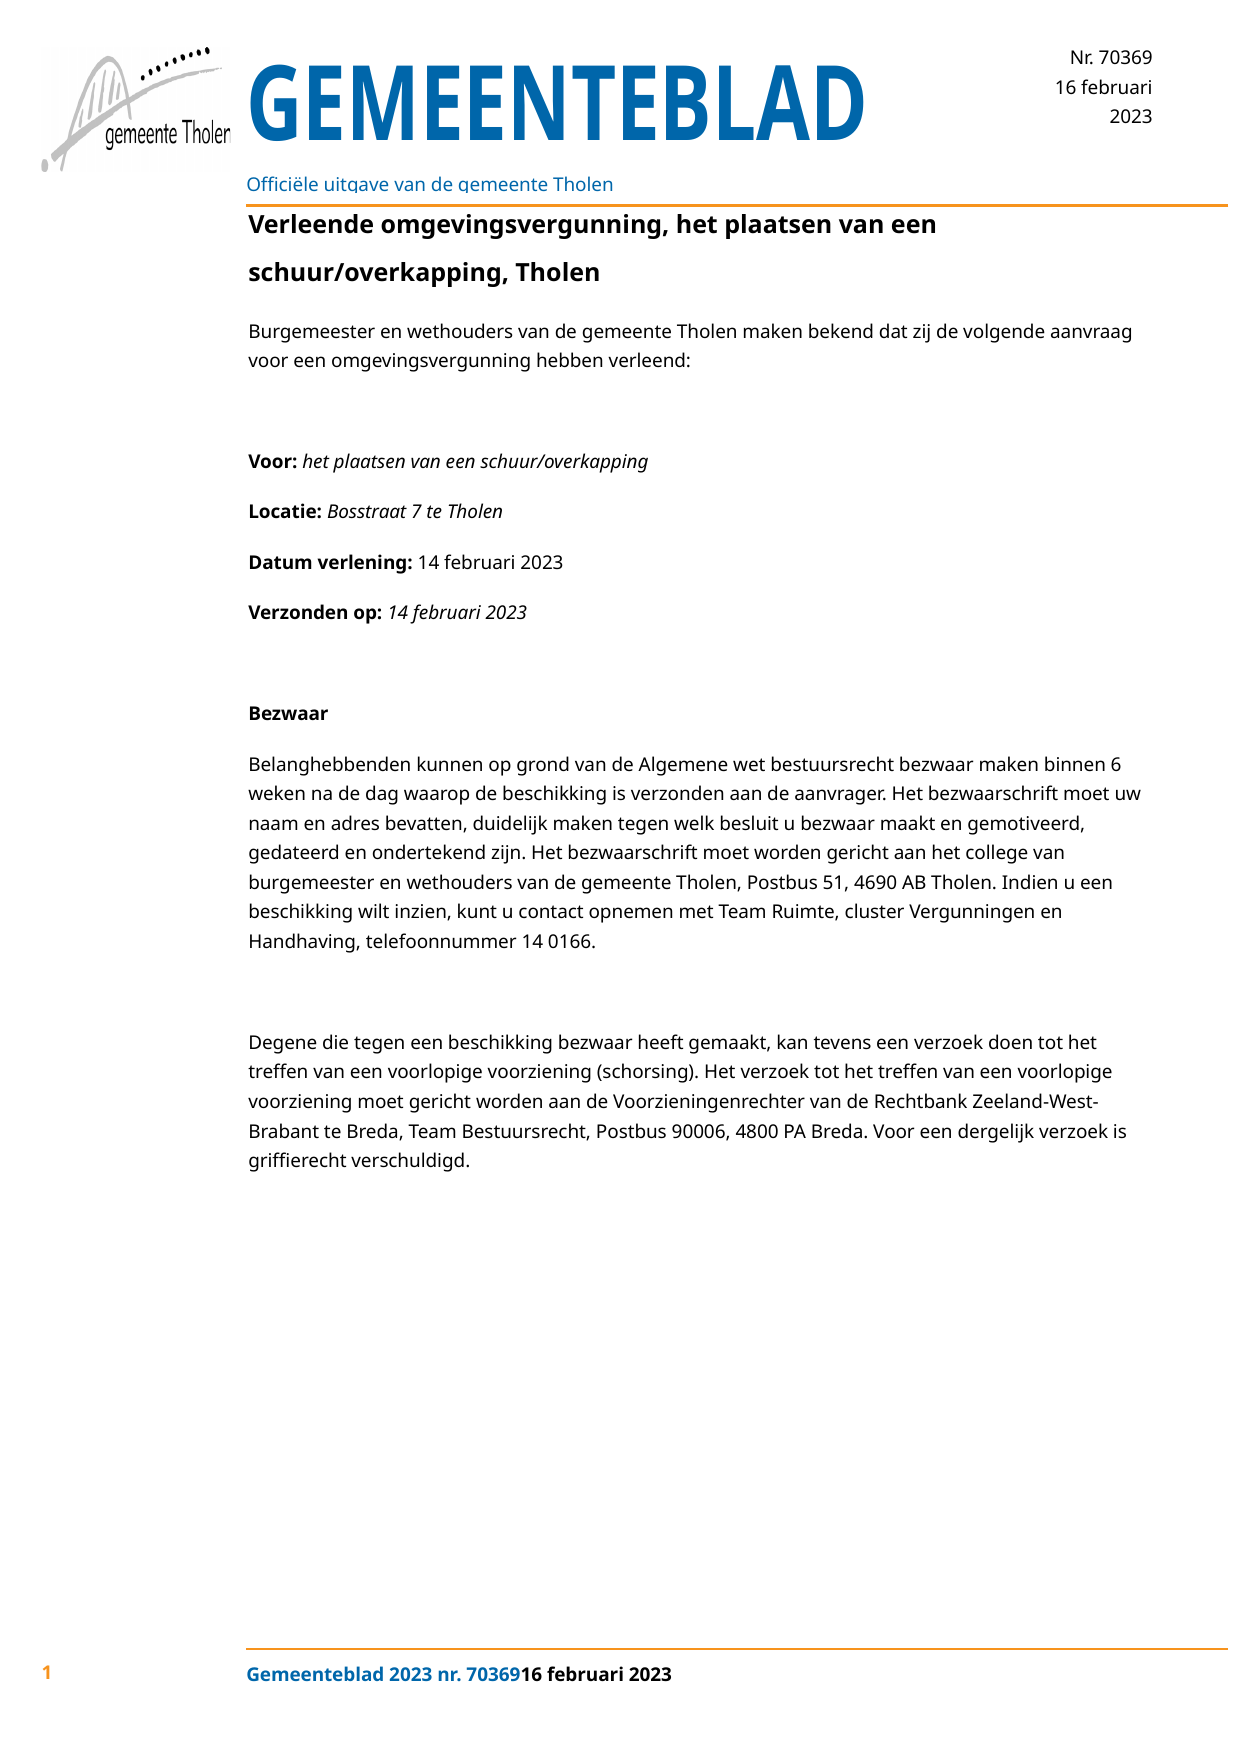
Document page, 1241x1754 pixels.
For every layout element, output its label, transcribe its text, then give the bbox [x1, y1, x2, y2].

picture [41, 47, 231, 172]
text Bezwaar [248, 700, 1152, 726]
text Voor: het plaatsen van een schuur/overkapping [248, 448, 1152, 474]
text Burgemeester en wethouders van de gemeente Tholen maken bekend dat zij de volgende aanvraag voor een omgevingsvergunning hebben verleend: [248, 318, 1152, 373]
text Verzonden op: 14 februari 2023 [248, 599, 1152, 625]
text Degene die tegen een beschikking bezwaar heeft gemaakt, kan tevens een verzoek doen tot het treffen van een voorlopige voorziening (schorsing). Het verzoek tot het treffen van een voorlopige voorziening moet gericht worden aan de Voorzieningenrechter van de Rechtbank Zeeland-West-Brabant te Breda, Team Bestuursrecht, Postbus 90006, 4800 PA Breda. Voor een dergelijk verzoek is griffierecht verschuldigd. [248, 1029, 1152, 1173]
text Locatie: Bosstraat 7 te Tholen [248, 499, 1152, 524]
text Verleende omgevingsvergunning, het plaatsen van een schuur/overkapping, Tholen [248, 207, 1152, 288]
text Belanghebbenden kunnen op grond van de Algemene wet bestuursrecht bezwaar maken binnen 6 weken na de dag waarop de beschikking is verzonden aan de aanvrager. Het bezwaarschrift moet uw naam en adres bevatten, duidelijk maken tegen welk besluit u bezwaar maakt en gemotiveerd, gedateerd en ondertekend zijn. Het bezwaarschrift moet worden gericht aan het college van burgemeester en wethouders van de gemeente Tholen, Postbus 51, 4690 AB Tholen. Indien u een beschikking wilt inzien, kunt u contact opnemen met Team Ruimte, cluster Vergunningen en Handhaving, telefoonnummer 14 0166. [248, 751, 1152, 954]
text Datum verlening: 14 februari 2023 [248, 549, 1152, 575]
